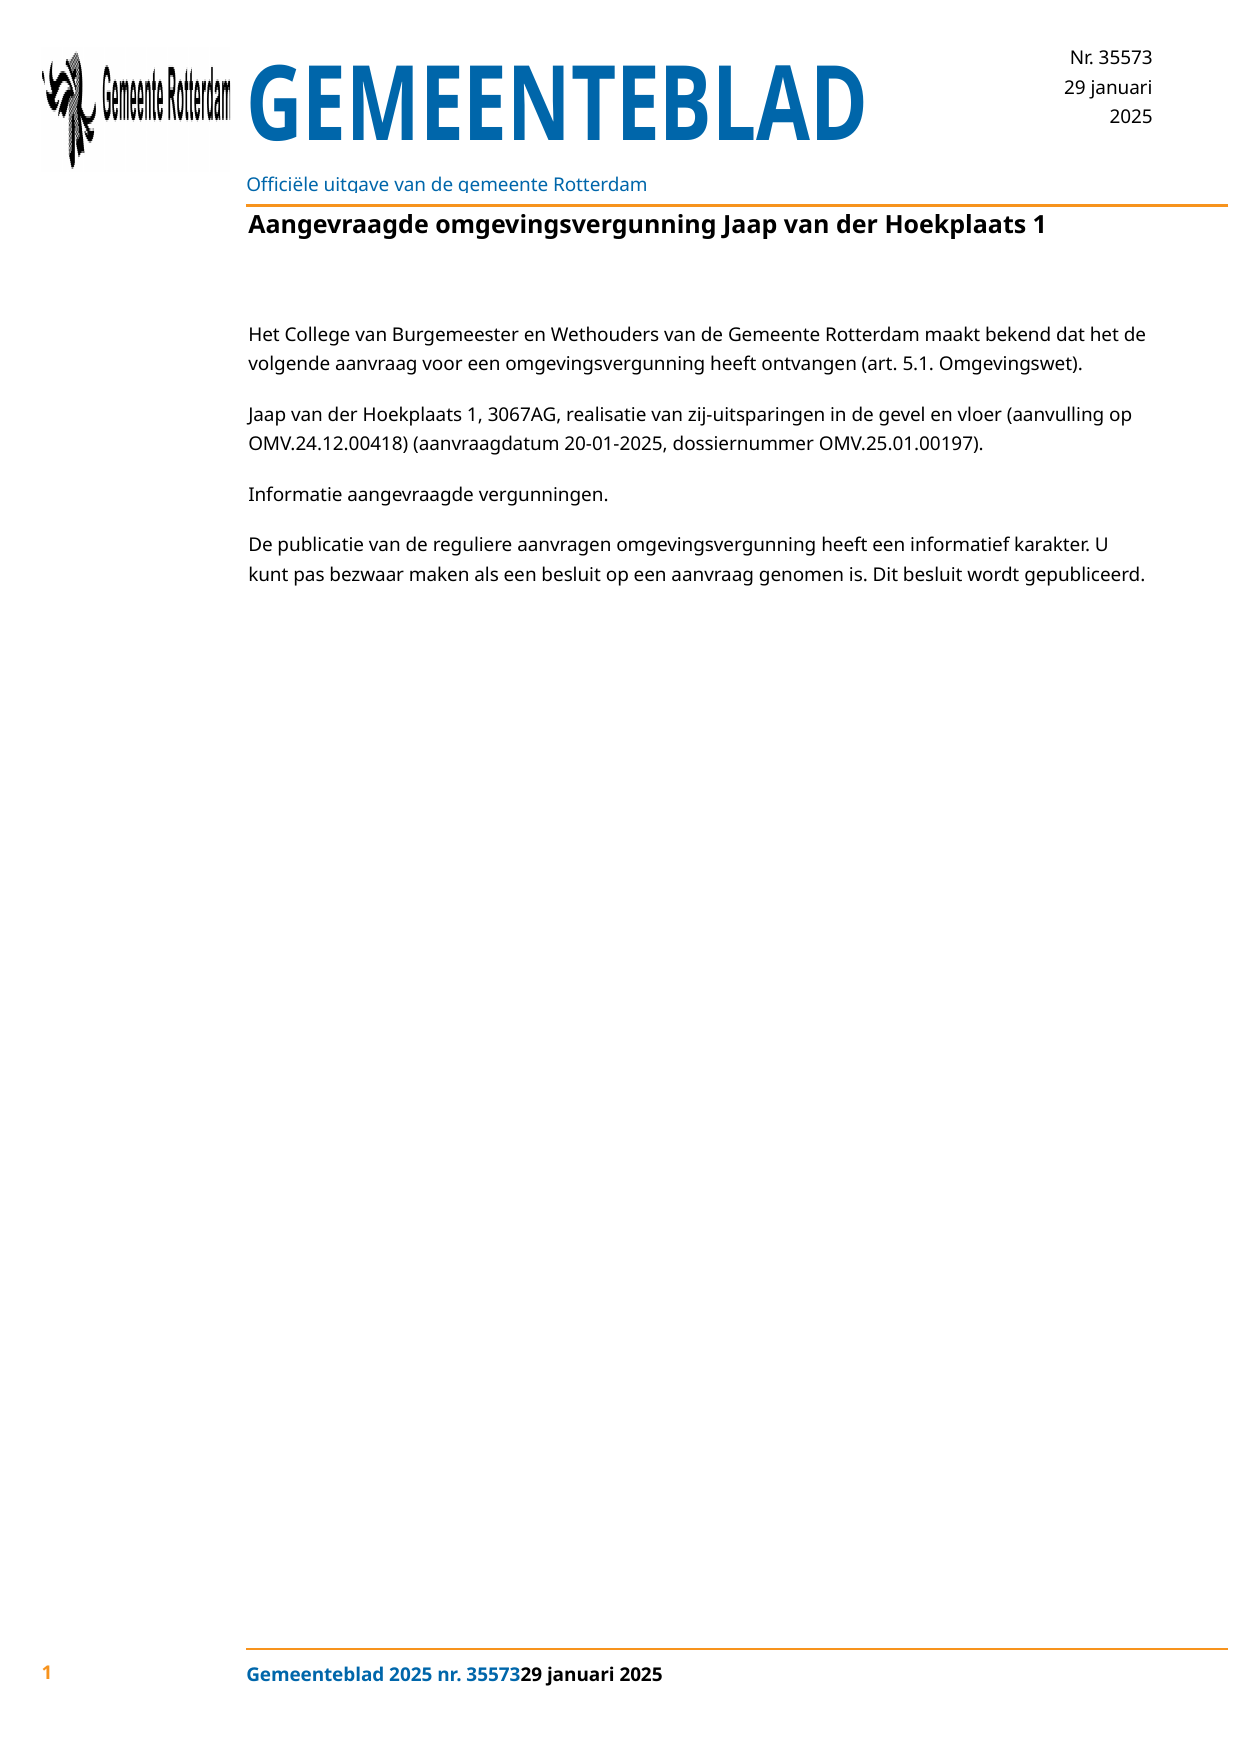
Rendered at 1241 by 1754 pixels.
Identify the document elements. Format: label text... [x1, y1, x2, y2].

text Aangevraagde omgevingsvergunning Jaap van der Hoekplaats 1 [248, 207, 1152, 241]
picture [41, 47, 231, 172]
text Het College van Burgemeester en Wethouders van de Gemeente Rotterdam maakt bekend dat het de volgende aanvraag voor een omgevingsvergunning heeft ontvangen (art. 5.1. Omgevingswet). [248, 321, 1152, 376]
text Informatie aangevraagde vergunningen. [248, 481, 1152, 506]
text De publicatie van de reguliere aanvragen omgevingsvergunning heeft een informatief karakter. U kunt pas bezwaar maken als een besluit op een aanvraag genomen is. Dit besluit wordt gepubliceerd. [248, 531, 1152, 586]
text Jaap van der Hoekplaats 1, 3067AG, realisatie van zij-uitsparingen in de gevel en vloer (aanvulling op OMV.24.12.00418) (aanvraagdatum 20-01-2025, dossiernummer OMV.25.01.00197). [248, 401, 1152, 456]
